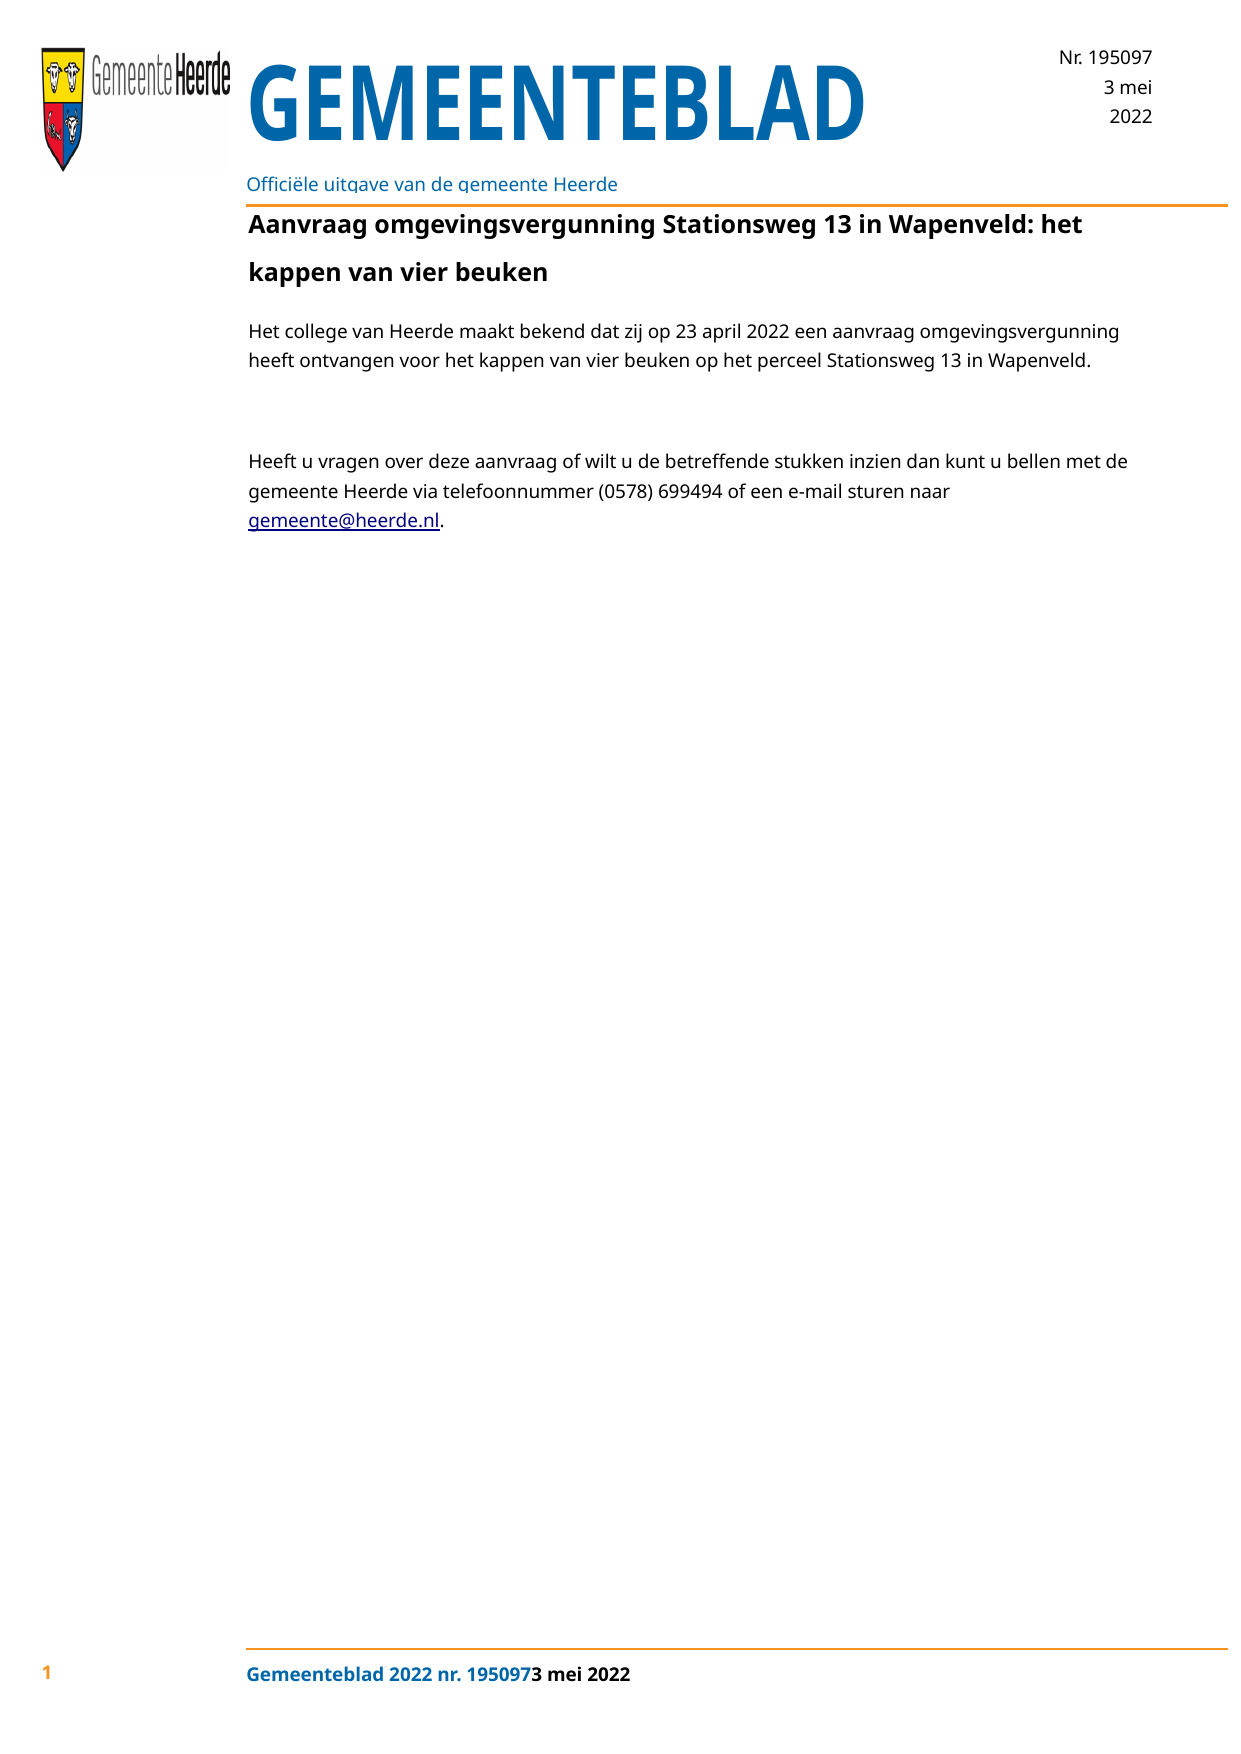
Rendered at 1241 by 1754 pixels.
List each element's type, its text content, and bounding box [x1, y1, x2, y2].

text Het college van Heerde maakt bekend dat zij op 23 april 2022 een aanvraag omgevingsvergunning heeft ontvangen voor het kappen van vier beuken op het perceel Stationsweg 13 in Wapenveld. [248, 318, 1152, 373]
text Heeft u vragen over deze aanvraag of wilt u de betreffende stukken inzien dan kunt u bellen met de gemeente Heerde via telefoonnummer (0578) 699494 of een e-mail sturen naar gemeente@heerde.nl. [248, 448, 1152, 533]
text Aanvraag omgevingsvergunning Stationsweg 13 in Wapenveld: het kappen van vier beuken [248, 207, 1152, 288]
picture [41, 47, 231, 172]
